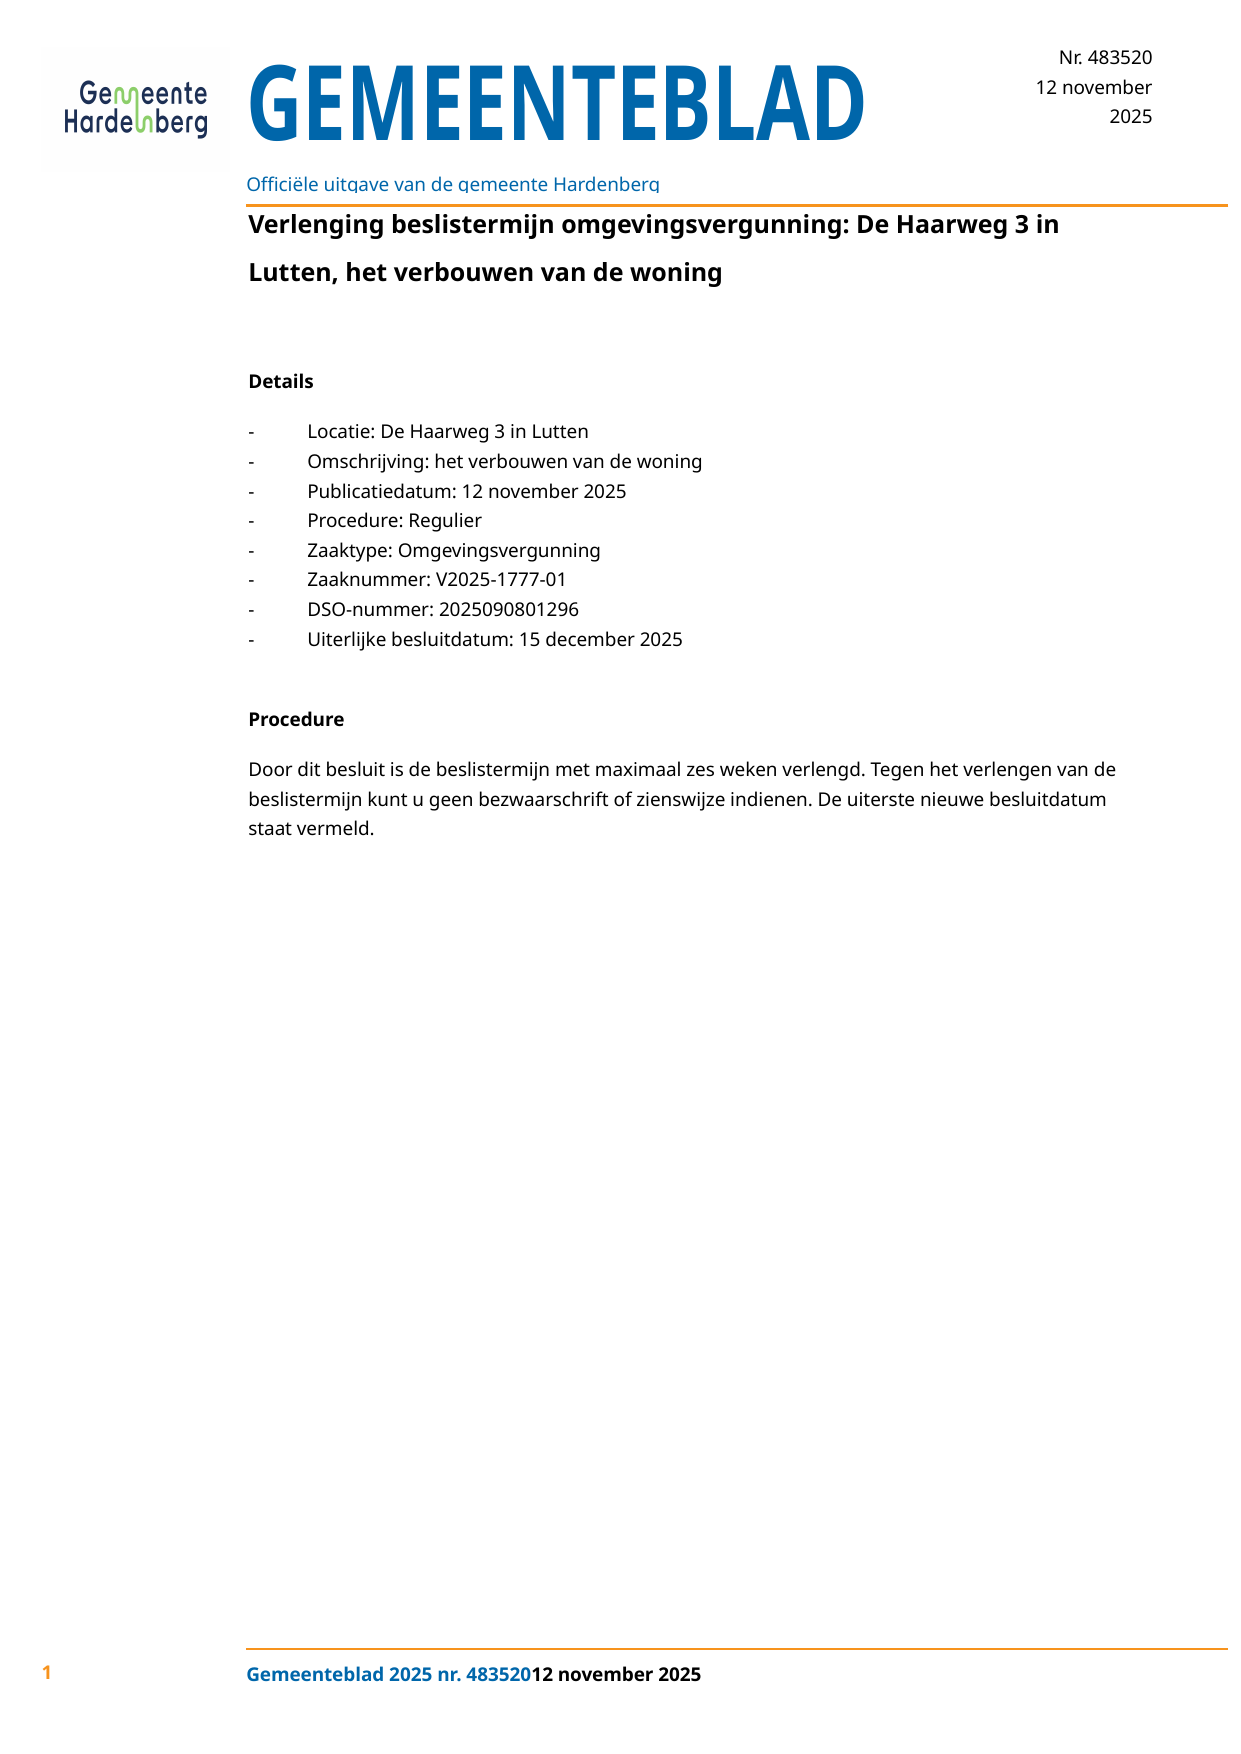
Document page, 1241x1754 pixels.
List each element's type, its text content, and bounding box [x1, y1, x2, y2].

text Procedure [248, 706, 1152, 732]
picture [41, 47, 231, 172]
list DSO-nummer: 2025090801296 [248, 596, 1152, 622]
text Verlenging beslistermijn omgevingsvergunning: De Haarweg 3 in Lutten, het verbouwen van de woning [248, 207, 1152, 288]
text Details [248, 368, 1152, 394]
list Zaaktype: Omgevingsvergunning [248, 537, 1152, 563]
text Door dit besluit is de beslistermijn met maximaal zes weken verlengd. Tegen het verlengen van de beslistermijn kunt u geen bezwaarschrift of zienswijze indienen. De uiterste nieuwe besluitdatum staat vermeld. [248, 756, 1152, 841]
list Publicatiedatum: 12 november 2025 [248, 478, 1152, 504]
list Uiterlijke besluitdatum: 15 december 2025 [248, 626, 1152, 652]
list Procedure: Regulier [248, 507, 1152, 533]
list Locatie: De Haarweg 3 in Lutten [248, 419, 1152, 444]
list Omschrijving: het verbouwen van de woning [248, 448, 1152, 474]
list Zaaknummer: V2025-1777-01 [248, 567, 1152, 592]
